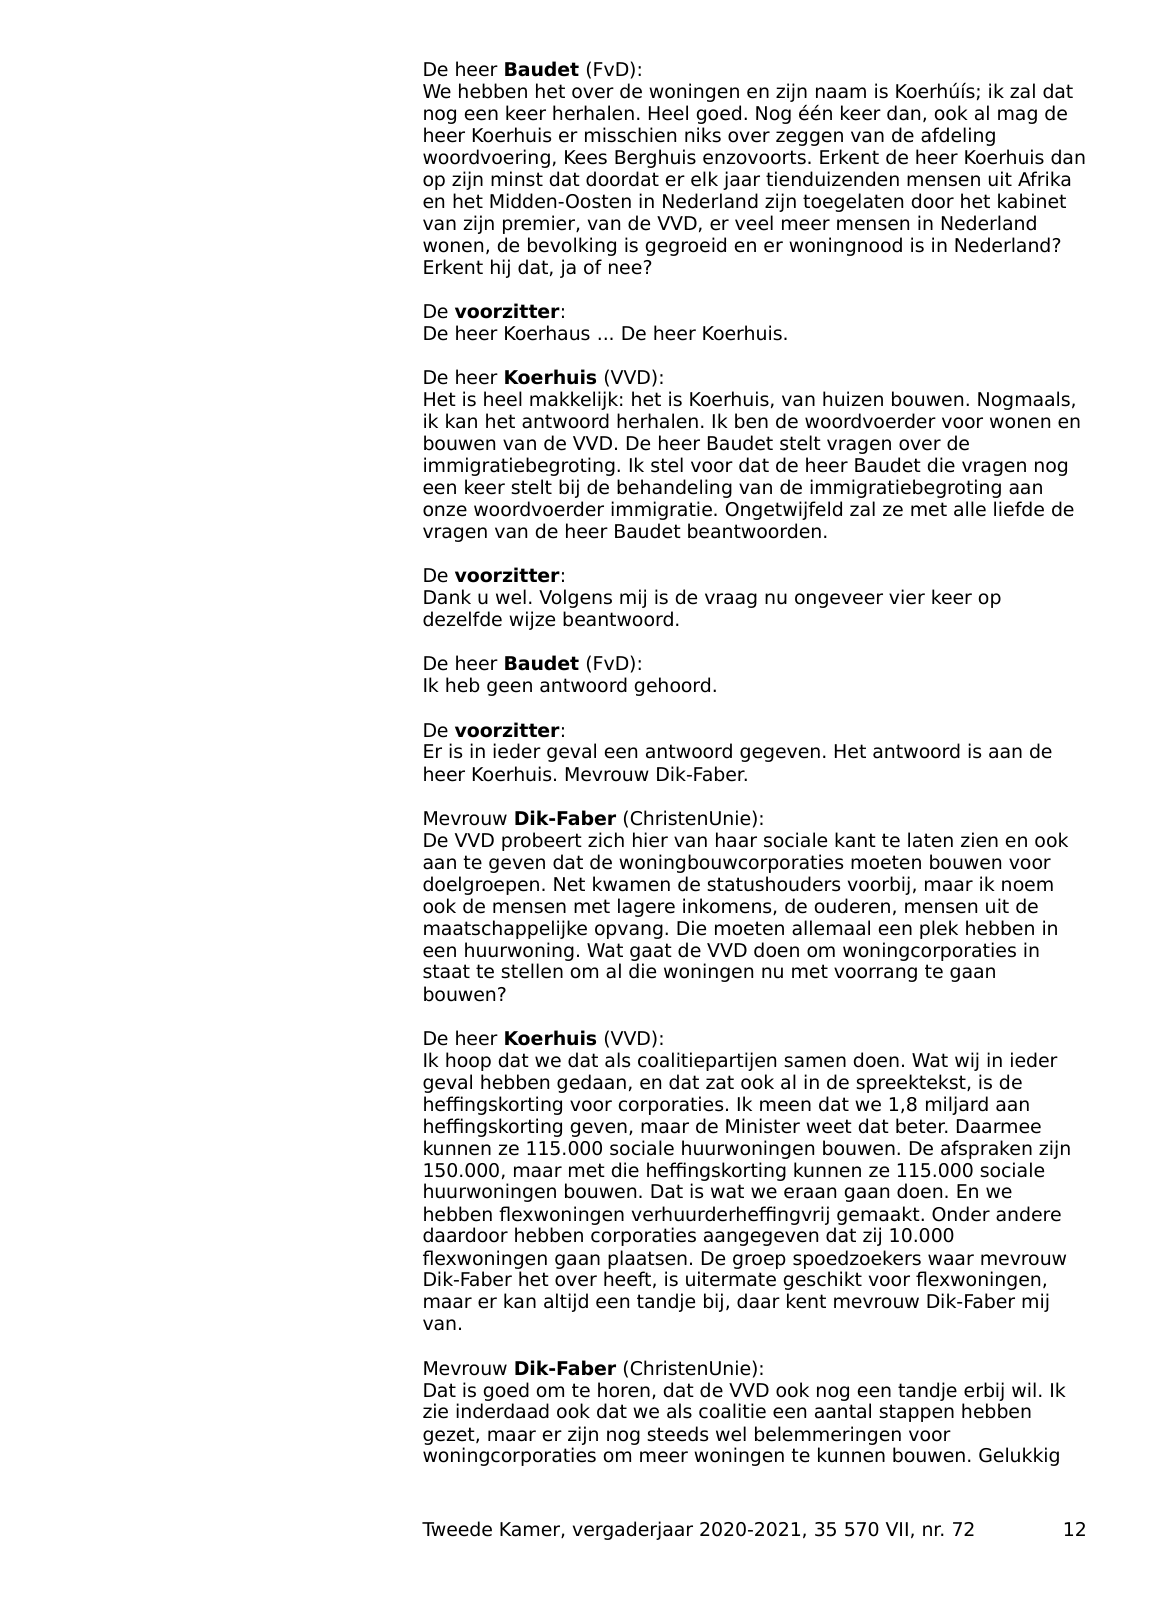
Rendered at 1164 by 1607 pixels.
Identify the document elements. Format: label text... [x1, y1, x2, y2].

text Ik heb geen antwoord gehoord. [422, 675, 1087, 697]
text De heer Koerhaus ... De heer Koerhuis. [422, 323, 1087, 345]
text De heer Koerhuis (VVD): [422, 1028, 1087, 1049]
text We hebben het over de woningen en zijn naam is Koerhúís; ik zal dat nog een keer herhalen. Heel goed. Nog één keer dan, ook al mag de heer Koerhuis er misschien niks over zeggen van de afdeling woordvoering, Kees Berghuis enzovoorts. Erkent de heer Koerhuis dan op zijn minst dat doordat er elk jaar tienduizenden mensen uit Afrika en het Midden-Oosten in Nederland zijn toegelaten door het kabinet van zijn premier, van de VVD, er veel meer mensen in Nederland wonen, de bevolking is gegroeid en er woningnood is in Nederland? Erkent hij dat, ja of nee? [422, 81, 1087, 279]
text Er is in ieder geval een antwoord gegeven. Het antwoord is aan de heer Koerhuis. Mevrouw Dik-Faber. [422, 741, 1087, 785]
text De VVD probeert zich hier van haar sociale kant te laten zien en ook aan te geven dat de woningbouwcorporaties moeten bouwen voor doelgroepen. Net kwamen de statushouders voorbij, maar ik noem ook de mensen met lagere inkomens, de ouderen, mensen uit de maatschappelijke opvang. Die moeten allemaal een plek hebben in een huurwoning. Wat gaat de VVD doen om woningcorporaties in staat te stellen om al die woningen nu met voorrang te gaan bouwen? [422, 829, 1087, 1005]
text De voorzitter: [422, 301, 1087, 323]
text De heer Baudet (FvD): [422, 653, 1087, 675]
text Mevrouw Dik-Faber (ChristenUnie): [422, 808, 1087, 829]
text Dat is goed om te horen, dat de VVD ook nog een tandje erbij wil. Ik zie inderdaad ook dat we als coalitie een aantal stappen hebben gezet, maar er zijn nog steeds wel belemmeringen voor woningcorporaties om meer woningen te kunnen bouwen. Gelukkig [422, 1379, 1087, 1467]
text Ik hoop dat we dat als coalitiepartijen samen doen. Wat wij in ieder geval hebben gedaan, en dat zat ook al in de spreektekst, is de heffingskorting voor corporaties. Ik meen dat we 1,8 miljard aan heffingskorting geven, maar de Minister weet dat beter. Daarmee kunnen ze 115.000 sociale huurwoningen bouwen. De afspraken zijn 150.000, maar met die heffingskorting kunnen ze 115.000 sociale huurwoningen bouwen. Dat is wat we eraan gaan doen. En we hebben flexwoningen verhuurderheffingvrij gemaakt. Onder andere daardoor hebben corporaties aangegeven dat zij 10.000 flexwoningen gaan plaatsen. De groep spoedzoekers waar mevrouw Dik-Faber het over heeft, is uitermate geschikt voor flexwoningen, maar er kan altijd een tandje bij, daar kent mevrouw Dik-Faber mij van. [422, 1049, 1087, 1335]
text De heer Koerhuis (VVD): [422, 367, 1087, 389]
text Het is heel makkelijk: het is Koerhuis, van huizen bouwen. Nogmaals, ik kan het antwoord herhalen. Ik ben de woordvoerder voor wonen en bouwen van de VVD. De heer Baudet stelt vragen over de immigratiebegroting. Ik stel voor dat de heer Baudet die vragen nog een keer stelt bij de behandeling van de immigratiebegroting aan onze woordvoerder immigratie. Ongetwijfeld zal ze met alle liefde de vragen van de heer Baudet beantwoorden. [422, 389, 1087, 543]
text Mevrouw Dik-Faber (ChristenUnie): [422, 1357, 1087, 1379]
text De voorzitter: [422, 565, 1087, 587]
text Dank u wel. Volgens mij is de vraag nu ongeveer vier keer op dezelfde wijze beantwoord. [422, 587, 1087, 631]
text De voorzitter: [422, 719, 1087, 741]
text De heer Baudet (FvD): [422, 59, 1087, 81]
